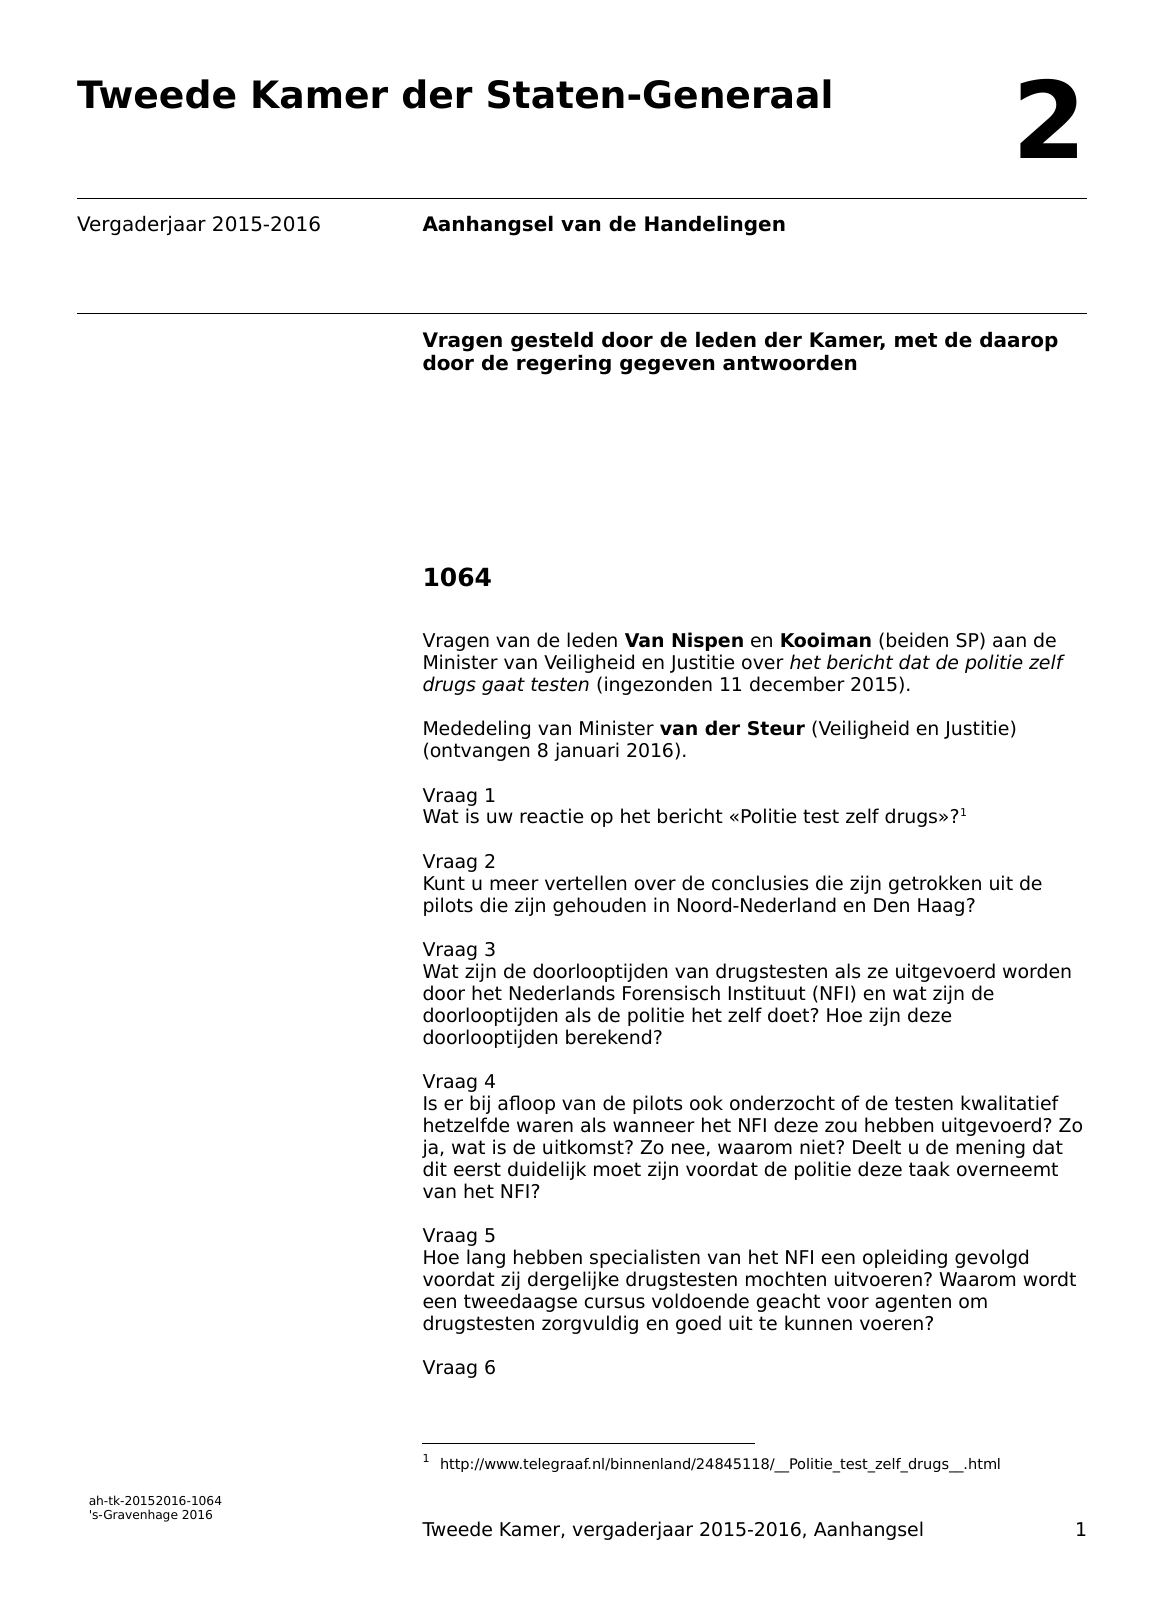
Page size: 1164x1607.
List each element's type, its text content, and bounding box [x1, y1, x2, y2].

text Vraag 2 [422, 851, 1087, 873]
text Vragen van de leden Van Nispen en Kooiman (beiden SP) aan de Minister van Veiligheid en Justitie over het bericht dat de politie zelf drugs gaat testen (ingezonden 11 december 2015). [422, 630, 1087, 696]
table_cell Aanhangsel van de Handelingen [422, 199, 1087, 313]
text 1064 [422, 563, 1087, 592]
text http://www.telegraaf.nl/binnenland/24845118/__Politie_test_zelf_drugs__.html [422, 1452, 1087, 1474]
text Hoe lang hebben specialisten van het NFI een opleiding gevolgd voordat zij dergelijke drugstesten mochten uitvoeren? Waarom wordt een tweedaagse cursus voldoende geacht voor agenten om drugstesten zorgvuldig en goed uit te kunnen voeren? [422, 1247, 1087, 1335]
table_cell [77, 314, 422, 375]
text Vraag 4 [422, 1071, 1087, 1093]
table_header 2 [886, 59, 1087, 198]
text Vraag 6 [422, 1357, 1087, 1379]
text Vraag 3 [422, 939, 1087, 961]
text 's-Gravenhage 2016 [88, 1508, 323, 1522]
text Is er bij afloop van de pilots ook onderzocht of de testen kwalitatief hetzelfde waren als wanneer het NFI deze zou hebben uitgevoerd? Zo ja, wat is de uitkomst? Zo nee, waarom niet? Deelt u de mening dat dit eerst duidelijk moet zijn voordat de politie deze taak overneemt van het NFI? [422, 1093, 1087, 1203]
text Mededeling van Minister van der Steur (Veiligheid en Justitie) (ontvangen 8 januari 2016). [422, 718, 1087, 762]
text Wat is uw reactie op het bericht «Politie test zelf drugs»? [422, 806, 1087, 828]
text Vraag 5 [422, 1225, 1087, 1247]
table_cell Vragen gesteld door de leden der Kamer, met de daarop door de regering gegeven antwoorden [422, 314, 1087, 375]
table_header Tweede Kamer der Staten-Generaal [77, 59, 886, 198]
text Kunt u meer vertellen over de conclusies die zijn getrokken uit de pilots die zijn gehouden in Noord-Nederland en Den Haag? [422, 873, 1087, 917]
text Vraag 1 [422, 784, 1087, 806]
table_cell Vergaderjaar 2015-2016 [77, 199, 422, 313]
text ah-tk-20152016-1064 [88, 1494, 323, 1508]
text Wat zijn de doorlooptijden van drugstesten als ze uitgevoerd worden door het Nederlands Forensisch Instituut (NFI) en wat zijn de doorlooptijden als de politie het zelf doet? Hoe zijn deze doorlooptijden berekend? [422, 961, 1087, 1049]
